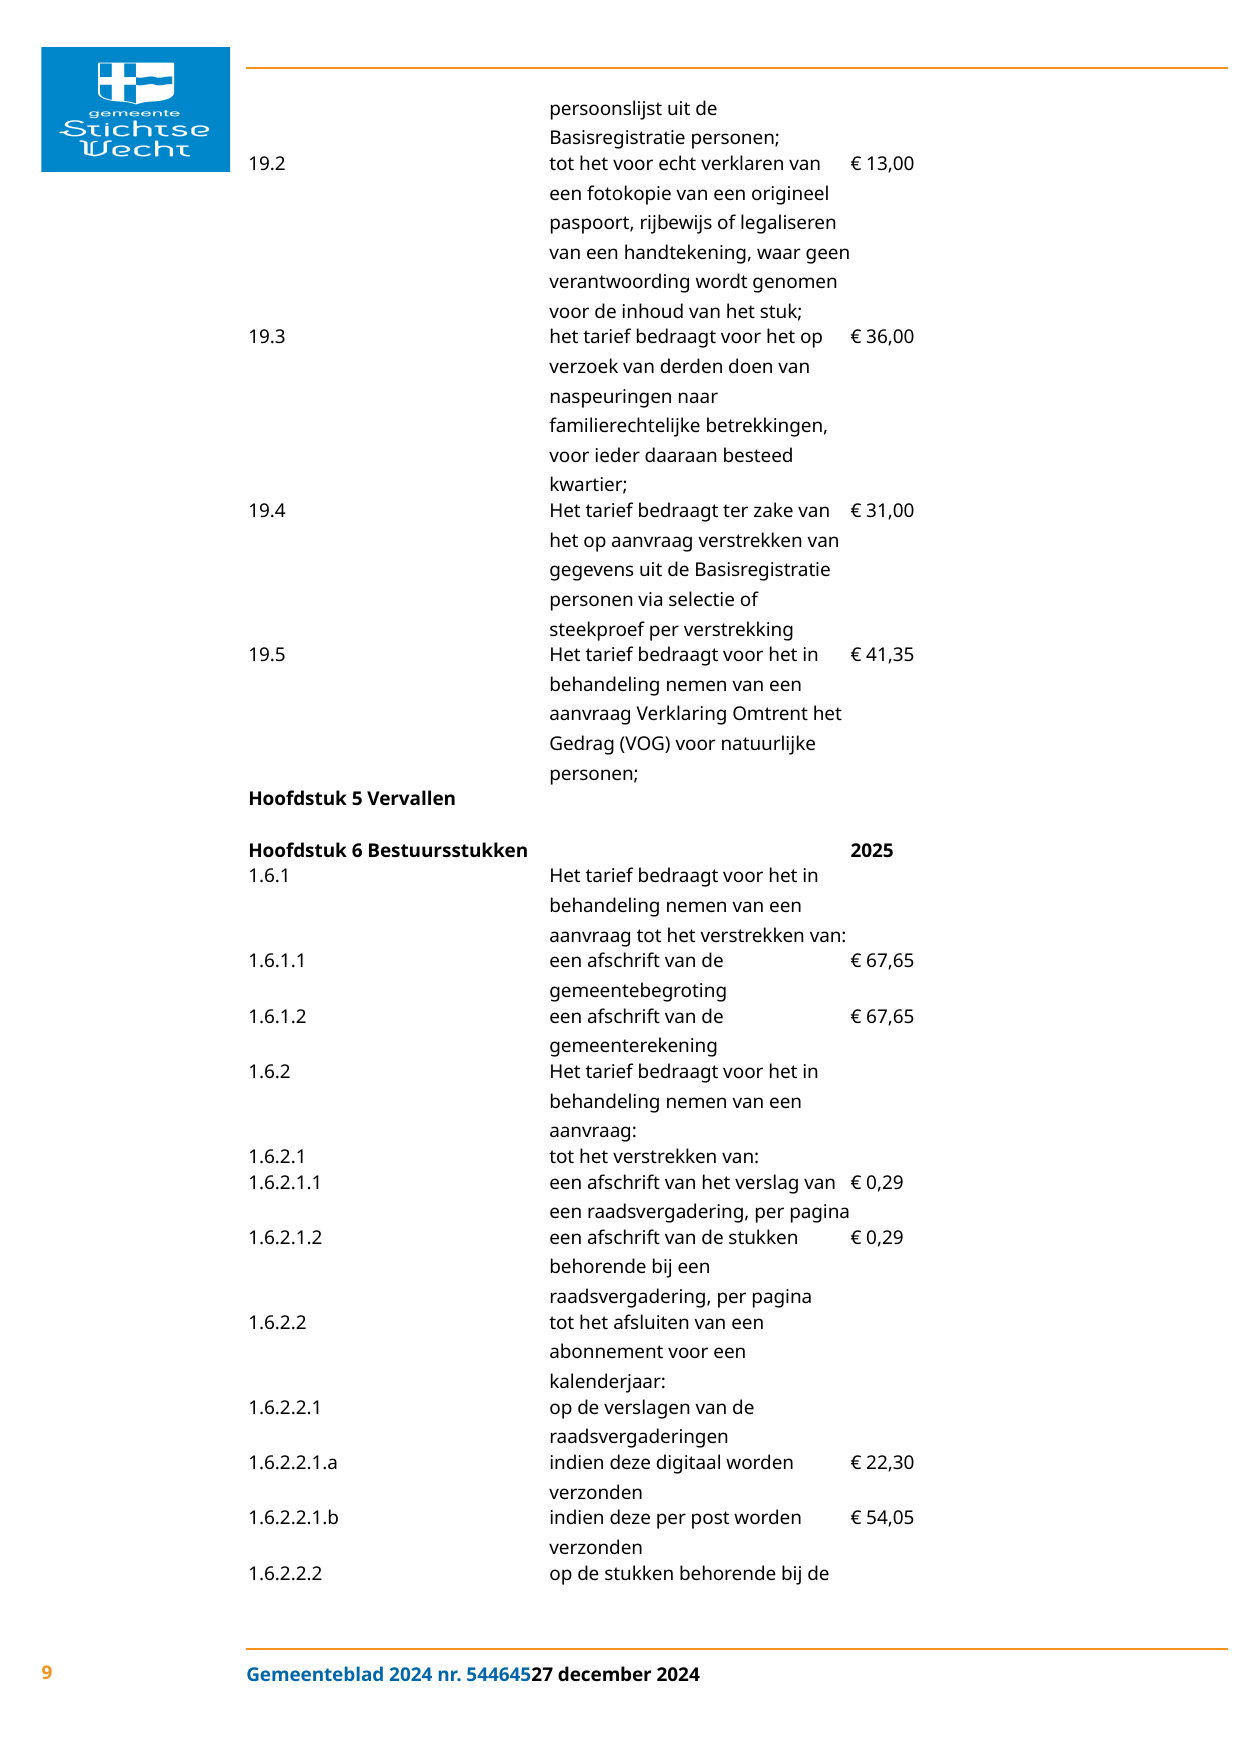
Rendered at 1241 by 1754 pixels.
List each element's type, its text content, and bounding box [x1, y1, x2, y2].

table_cell € 13,00 [850, 150, 1152, 324]
table_cell 1.6.2.2.1 [248, 1394, 549, 1449]
table_cell [850, 1560, 1152, 1586]
table_cell op de verslagen van de raadsvergaderingen [549, 1394, 850, 1449]
table_cell 1.6.1.1 [248, 948, 549, 1003]
table_cell tot het voor echt verklaren van een fotokopie van een origineel paspoort, rijbewijs of legaliseren van een handtekening, waar geen verantwoording wordt genomen voor de inhoud van het stuk; [549, 150, 850, 324]
table_cell [850, 863, 1152, 948]
table_cell 19.2 [248, 150, 549, 324]
table_cell [850, 1394, 1152, 1449]
table_cell tot het afsluiten van een abonnement voor een kalenderjaar: [549, 1309, 850, 1394]
table_cell 1.6.2.2.2 [248, 1560, 549, 1586]
table_cell € 22,30 [850, 1449, 1152, 1504]
table_cell 19.4 [248, 498, 549, 641]
table_cell [850, 1143, 1152, 1169]
table_cell 1.6.2.2.1.b [248, 1505, 549, 1560]
table_cell een afschrift van de gemeenterekening [549, 1003, 850, 1058]
table_cell op de stukken behorende bij de [549, 1560, 850, 1586]
table_cell 1.6.2.2.1.a [248, 1449, 549, 1504]
table_cell indien deze digitaal worden verzonden [549, 1449, 850, 1504]
table_cell een afschrift van de stukken behorende bij een raadsvergadering, per pagina [549, 1224, 850, 1309]
table_cell het tarief bedraagt voor het op verzoek van derden doen van naspeuringen naar familierechtelijke betrekkingen, voor ieder daaraan besteed kwartier; [549, 324, 850, 497]
table_cell Het tarief bedraagt voor het in behandeling nemen van een aanvraag: [549, 1058, 850, 1143]
table_cell Hoofdstuk 6 Bestuursstukken [248, 837, 850, 863]
table_cell Het tarief bedraagt voor het in behandeling nemen van een aanvraag Verklaring Omtrent het Gedrag (VOG) voor natuurlijke personen; [549, 641, 850, 786]
table_cell een afschrift van de gemeentebegroting [549, 948, 850, 1003]
table_cell 2025 [850, 837, 1152, 863]
table_cell € 0,29 [850, 1224, 1152, 1309]
table_cell een afschrift van het verslag van een raadsvergadering, per pagina [549, 1169, 850, 1224]
table_cell 1.6.2.1.1 [248, 1169, 549, 1224]
table_cell 1.6.2.2 [248, 1309, 549, 1394]
table_cell persoonslijst uit de Basisregistratie personen; [549, 95, 850, 150]
table_cell [248, 811, 850, 837]
table_cell [850, 786, 1152, 811]
table_cell [850, 1058, 1152, 1143]
table_cell € 31,00 [850, 498, 1152, 641]
table_cell Het tarief bedraagt ter zake van het op aanvraag verstrekken van gegevens uit de Basisregistratie personen via selectie of steekproef per verstrekking [549, 498, 850, 641]
picture [137, 63, 174, 103]
table_cell [850, 811, 1152, 837]
table_cell [850, 1309, 1152, 1394]
table_cell 1.6.1 [248, 863, 549, 948]
table_cell € 41,35 [850, 641, 1152, 786]
table_cell 19.3 [248, 324, 549, 497]
table_cell € 54,05 [850, 1505, 1152, 1560]
table_cell [850, 95, 1152, 150]
table_cell € 36,00 [850, 324, 1152, 497]
table_cell 19.5 [248, 641, 549, 786]
table_cell € 0,29 [850, 1169, 1152, 1224]
table_cell 1.6.1.2 [248, 1003, 549, 1058]
table_cell indien deze per post worden verzonden [549, 1505, 850, 1560]
table_cell 1.6.2.1.2 [248, 1224, 549, 1309]
picture [99, 63, 135, 101]
table_cell Hoofdstuk 5 Vervallen [248, 786, 850, 811]
table_cell tot het verstrekken van: [549, 1143, 850, 1169]
table_cell 1.6.2.1 [248, 1143, 549, 1169]
table_cell Het tarief bedraagt voor het in behandeling nemen van een aanvraag tot het verstrekken van: [549, 863, 850, 948]
table_cell € 67,65 [850, 948, 1152, 1003]
table_cell [248, 95, 549, 150]
table_cell 1.6.2 [248, 1058, 549, 1143]
table_cell € 67,65 [850, 1003, 1152, 1058]
